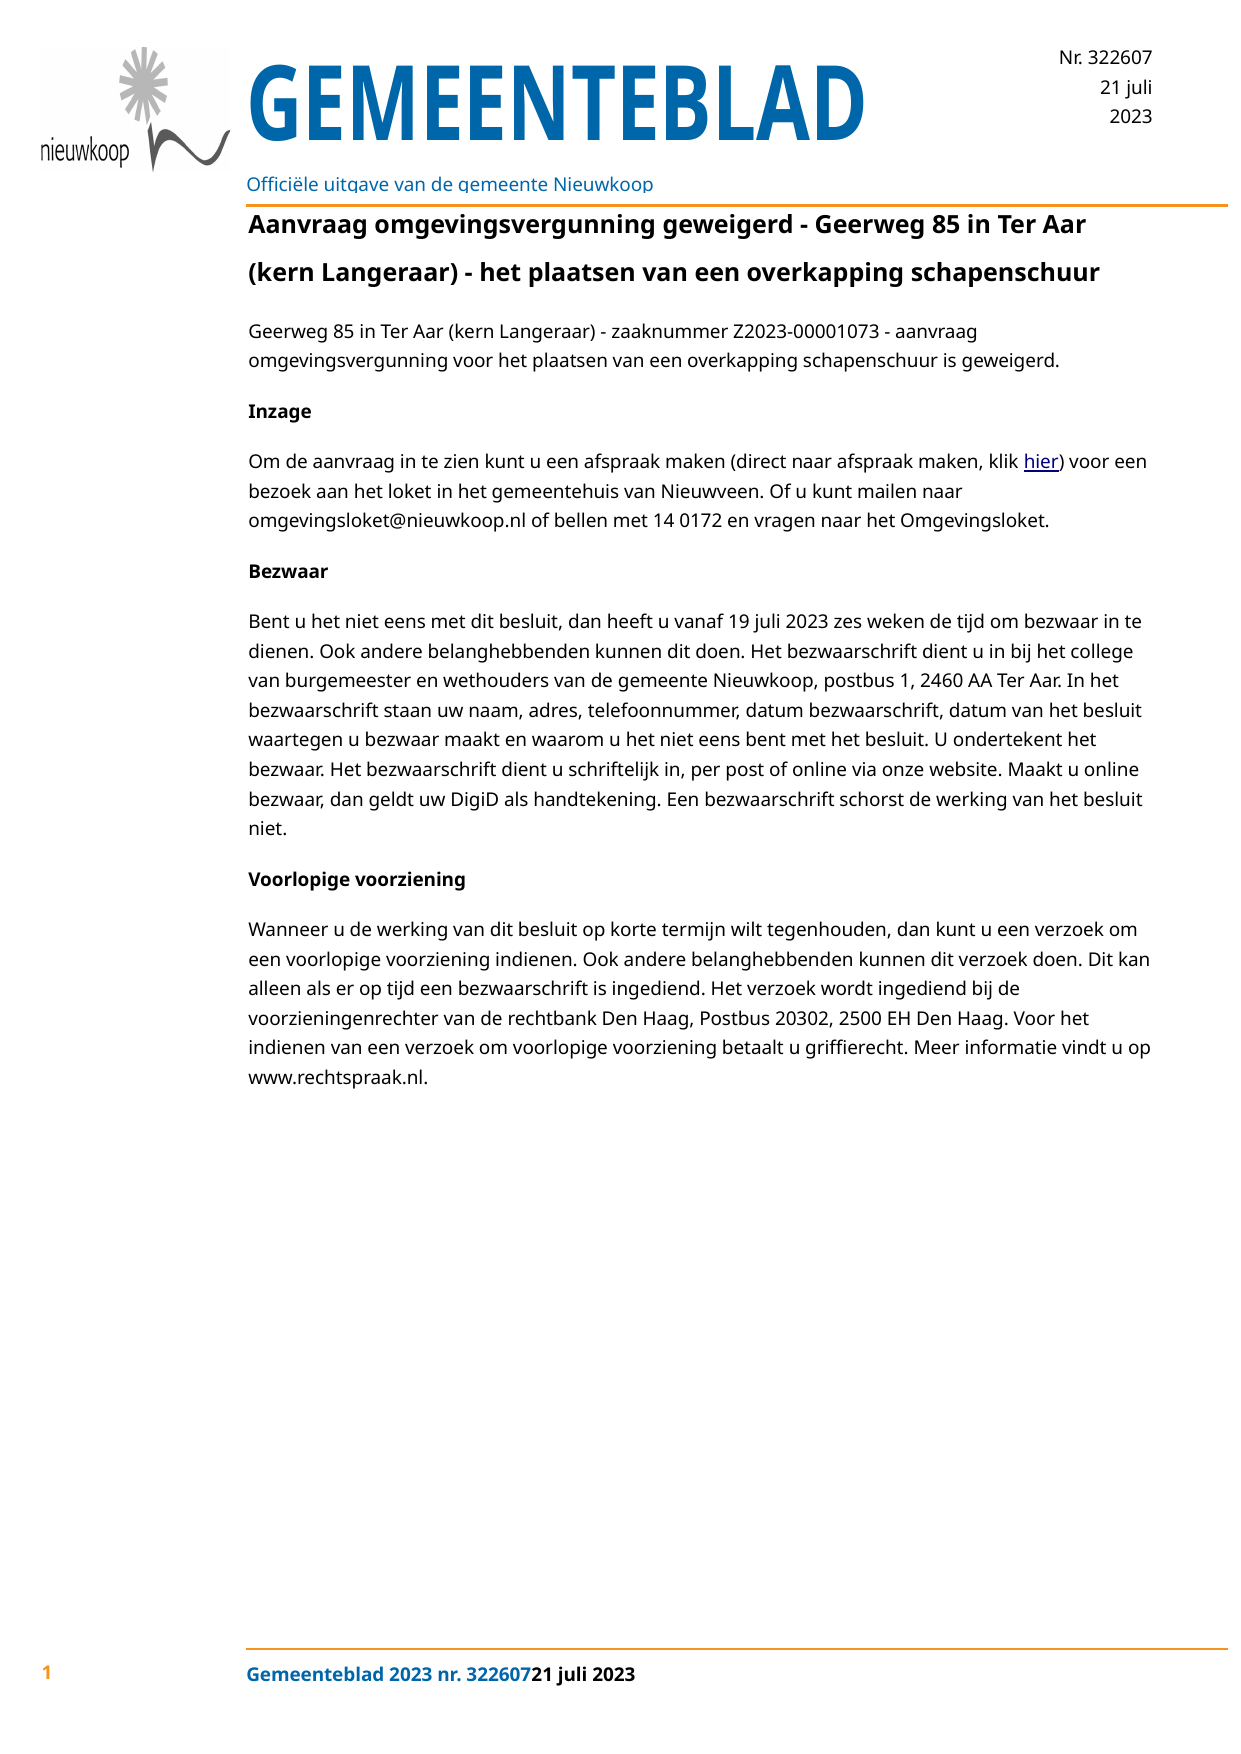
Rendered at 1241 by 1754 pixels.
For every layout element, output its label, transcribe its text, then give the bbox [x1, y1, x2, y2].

text Wanneer u de werking van dit besluit op korte termijn wilt tegenhouden, dan kunt u een verzoek om een voorlopige voorziening indienen. Ook andere belanghebbenden kunnen dit verzoek doen. Dit kan alleen als er op tijd een bezwaarschrift is ingediend. Het verzoek wordt ingediend bij de voorzieningenrechter van de rechtbank Den Haag, Postbus 20302, 2500 EH Den Haag. Voor het indienen van een verzoek om voorlopige voorziening betaalt u griffierecht. Meer informatie vindt u op www.rechtspraak.nl. [248, 916, 1152, 1090]
text Bent u het niet eens met dit besluit, dan heeft u vanaf 19 juli 2023 zes weken de tijd om bezwaar in te dienen. Ook andere belanghebbenden kunnen dit doen. Het bezwaarschrift dient u in bij het college van burgemeester en wethouders van de gemeente Nieuwkoop, postbus 1, 2460 AA Ter Aar. In het bezwaarschrift staan uw naam, adres, telefoonnummer, datum bezwaarschrift, datum van het besluit waartegen u bezwaar maakt en waarom u het niet eens bent met het besluit. U ondertekent het bezwaar. Het bezwaarschrift dient u schriftelijk in, per post of online via onze website. Maakt u online bezwaar, dan geldt uw DigiD als handtekening. Een bezwaarschrift schorst de werking van het besluit niet. [248, 608, 1152, 841]
text Inzage [248, 398, 1152, 424]
text Voorlopige voorziening [248, 866, 1152, 892]
text Bezwaar [248, 558, 1152, 584]
picture [41, 47, 231, 172]
text Om de aanvraag in te zien kunt u een afspraak maken (direct naar afspraak maken, klik hier) voor een bezoek aan het loket in het gemeentehuis van Nieuwveen. Of u kunt mailen naar omgevingsloket@nieuwkoop.nl of bellen met 14 0172 en vragen naar het Omgevingsloket. [248, 448, 1152, 533]
text Geerweg 85 in Ter Aar (kern Langeraar) - zaaknummer Z2023-00001073 - aanvraag omgevingsvergunning voor het plaatsen van een overkapping schapenschuur is geweigerd. [248, 318, 1152, 373]
text Aanvraag omgevingsvergunning geweigerd - Geerweg 85 in Ter Aar (kern Langeraar) - het plaatsen van een overkapping schapenschuur [248, 207, 1152, 288]
